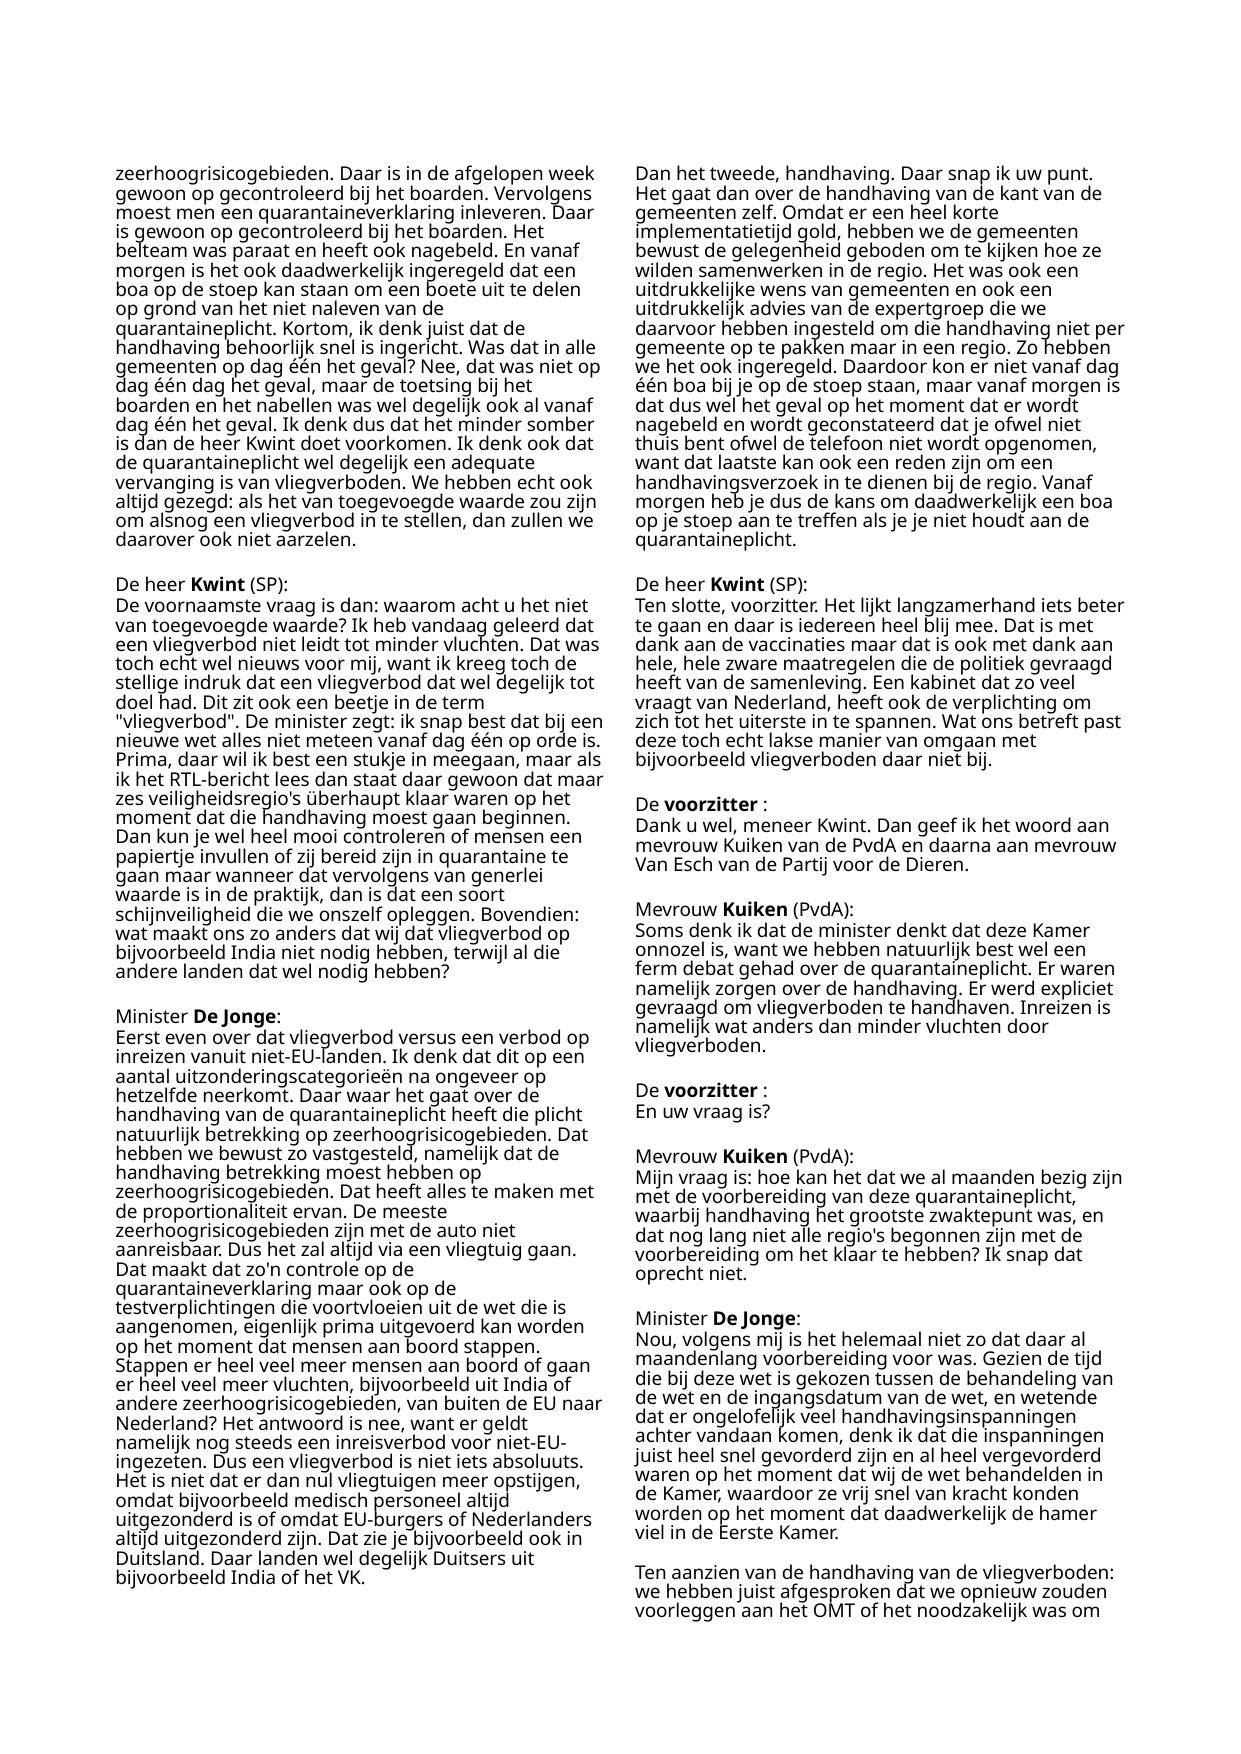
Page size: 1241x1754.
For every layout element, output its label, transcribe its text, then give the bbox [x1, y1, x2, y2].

text Dank u wel, meneer Kwint. Dan geef ik het woord aan mevrouw Kuiken van de PvdA en daarna aan mevrouw Van Esch van de Partij voor de Dieren. [635, 817, 1125, 875]
text Soms denk ik dat de minister denkt dat deze Kamer onnozel is, want we hebben natuurlijk best wel een ferm debat gehad over de quarantaineplicht. Er waren namelijk zorgen over de handhaving. Er werd expliciet gevraagd om vliegverboden te handhaven. Inreizen is namelijk wat anders dan minder vluchten door vliegverboden. [635, 922, 1125, 1057]
text Ten aanzien van de handhaving van de vliegverboden: we hebben juist afgesproken dat we opnieuw zouden voorleggen aan het OMT of het noodzakelijk was om [635, 1564, 1125, 1622]
text De heer Kwint (SP): [115, 572, 605, 597]
text Eerst even over dat vliegverbod versus een verbod op inreizen vanuit niet-EU-landen. Ik denk dat dit op een aantal uitzonderingscategorieën na ongeveer op hetzelfde neerkomt. Daar waar het gaat over de handhaving van de quarantaineplicht heeft die plicht natuurlijk betrekking op zeerhoogrisicogebieden. Dat hebben we bewust zo vastgesteld, namelijk dat de handhaving betrekking moest hebben op zeerhoogrisicogebieden. Dat heeft alles te maken met de proportionaliteit ervan. De meeste zeerhoogrisicogebieden zijn met de auto niet aanreisbaar. Dus het zal altijd via een vliegtuig gaan. Dat maakt dat zo'n controle op de quarantaineverklaring maar ook op de testverplichtingen die voortvloeien uit de wet die is aangenomen, eigenlijk prima uitgevoerd kan worden op het moment dat mensen aan boord stappen. Stappen er heel veel meer mensen aan boord of gaan er heel veel meer vluchten, bijvoorbeeld uit India of andere zeerhoogrisicogebieden, van buiten de EU naar Nederland? Het antwoord is nee, want er geldt namelijk nog steeds een inreisverbod voor niet-EU-ingezeten. Dus een vliegverbod is niet iets absoluuts. Het is niet dat er dan nul vliegtuigen meer opstijgen, omdat bijvoorbeeld medisch personeel altijd uitgezonderd is of omdat EU-burgers of Nederlanders altijd uitgezonderd zijn. Dat zie je bijvoorbeeld ook in Duitsland. Daar landen wel degelijk Duitsers uit bijvoorbeeld India of het VK. [115, 1029, 605, 1588]
text Mijn vraag is: hoe kan het dat we al maanden bezig zijn met de voorbereiding van deze quarantaineplicht, waarbij handhaving het grootste zwaktepunt was, en dat nog lang niet alle regio's begonnen zijn met de voorbereiding om het klaar te hebben? Ik snap dat oprecht niet. [635, 1169, 1125, 1284]
text zeerhoogrisicogebieden. Daar is in de afgelopen week gewoon op gecontroleerd bij het boarden. Vervolgens moest men een quarantaineverklaring inleveren. Daar is gewoon op gecontroleerd bij het boarden. Het belteam was paraat en heeft ook nagebeld. En vanaf morgen is het ook daadwerkelijk ingeregeld dat een boa op de stoep kan staan om een boete uit te delen op grond van het niet naleven van de quarantaineplicht. Kortom, ik denk juist dat de handhaving behoorlijk snel is ingericht. Was dat in alle gemeenten op dag één het geval? Nee, dat was niet op dag één dag het geval, maar de toetsing bij het boarden en het nabellen was wel degelijk ook al vanaf dag één het geval. Ik denk dus dat het minder somber is dan de heer Kwint doet voorkomen. Ik denk ook dat de quarantaineplicht wel degelijk een adequate vervanging is van vliegverboden. We hebben echt ook altijd gezegd: als het van toegevoegde waarde zou zijn om alsnog een vliegverbod in te stellen, dan zullen we daarover ook niet aarzelen. [115, 165, 605, 551]
text De heer Kwint (SP): [635, 572, 1125, 597]
text Dan het tweede, handhaving. Daar snap ik uw punt. Het gaat dan over de handhaving van de kant van de gemeenten zelf. Omdat er een heel korte implementatietijd gold, hebben we de gemeenten bewust de gelegenheid geboden om te kijken hoe ze wilden samenwerken in de regio. Het was ook een uitdrukkelijke wens van gemeenten en ook een uitdrukkelijk advies van de expertgroep die we daarvoor hebben ingesteld om die handhaving niet per gemeente op te pakken maar in een regio. Zo hebben we het ook ingeregeld. Daardoor kon er niet vanaf dag één boa bij je op de stoep staan, maar vanaf morgen is dat dus wel het geval op het moment dat er wordt nagebeld en wordt geconstateerd dat je ofwel niet thuis bent ofwel de telefoon niet wordt opgenomen, want dat laatste kan ook een reden zijn om een handhavingsverzoek in te dienen bij de regio. Vanaf morgen heb je dus de kans om daadwerkelijk een boa op je stoep aan te treffen als je je niet houdt aan de quarantaineplicht. [635, 165, 1125, 551]
text Minister De Jonge: [635, 1305, 1125, 1331]
text Mevrouw Kuiken (PvdA): [635, 1143, 1125, 1169]
text De voorzitter : [635, 1077, 1125, 1103]
text De voornaamste vraag is dan: waarom acht u het niet van toegevoegde waarde? Ik heb vandaag geleerd dat een vliegverbod niet leidt tot minder vluchten. Dat was toch echt wel nieuws voor mij, want ik kreeg toch de stellige indruk dat een vliegverbod dat wel degelijk tot doel had. Dit zit ook een beetje in de term "vliegverbod". De minister zegt: ik snap best dat bij een nieuwe wet alles niet meteen vanaf dag één op orde is. Prima, daar wil ik best een stukje in meegaan, maar als ik het RTL-bericht lees dan staat daar gewoon dat maar zes veiligheidsregio's überhaupt klaar waren op het moment dat die handhaving moest gaan beginnen. Dan kun je wel heel mooi controleren of mensen een papiertje invullen of zij bereid zijn in quarantaine te gaan maar wanneer dat vervolgens van generlei waarde is in de praktijk, dan is dat een soort schijnveiligheid die we onszelf opleggen. Bovendien: wat maakt ons zo anders dat wij dat vliegverbod op bijvoorbeeld India niet nodig hebben, terwijl al die andere landen dat wel nodig hebben? [115, 597, 605, 983]
text De voorzitter : [635, 792, 1125, 817]
text Ten slotte, voorzitter. Het lijkt langzamerhand iets beter te gaan en daar is iedereen heel blij mee. Dat is met dank aan de vaccinaties maar dat is ook met dank aan hele, hele zware maatregelen die de politiek gevraagd heeft van de samenleving. Een kabinet dat zo veel vraagt van Nederland, heeft ook de verplichting om zich tot het uiterste in te spannen. Wat ons betreft past deze toch echt lakse manier van omgaan met bijvoorbeeld vliegverboden daar niet bij. [635, 597, 1125, 771]
text Nou, volgens mij is het helemaal niet zo dat daar al maandenlang voorbereiding voor was. Gezien de tijd die bij deze wet is gekozen tussen de behandeling van de wet en de ingangsdatum van de wet, en wetende dat er ongelofelijk veel handhavingsinspanningen achter vandaan komen, denk ik dat die inspanningen juist heel snel gevorderd zijn en al heel vergevorderd waren op het moment dat wij de wet behandelden in de Kamer, waardoor ze vrij snel van kracht konden worden op het moment dat daadwerkelijk de hamer viel in de Eerste Kamer. [635, 1331, 1125, 1543]
text Mevrouw Kuiken (PvdA): [635, 896, 1125, 922]
text En uw vraag is? [635, 1103, 1125, 1122]
text Minister De Jonge: [115, 1003, 605, 1029]
